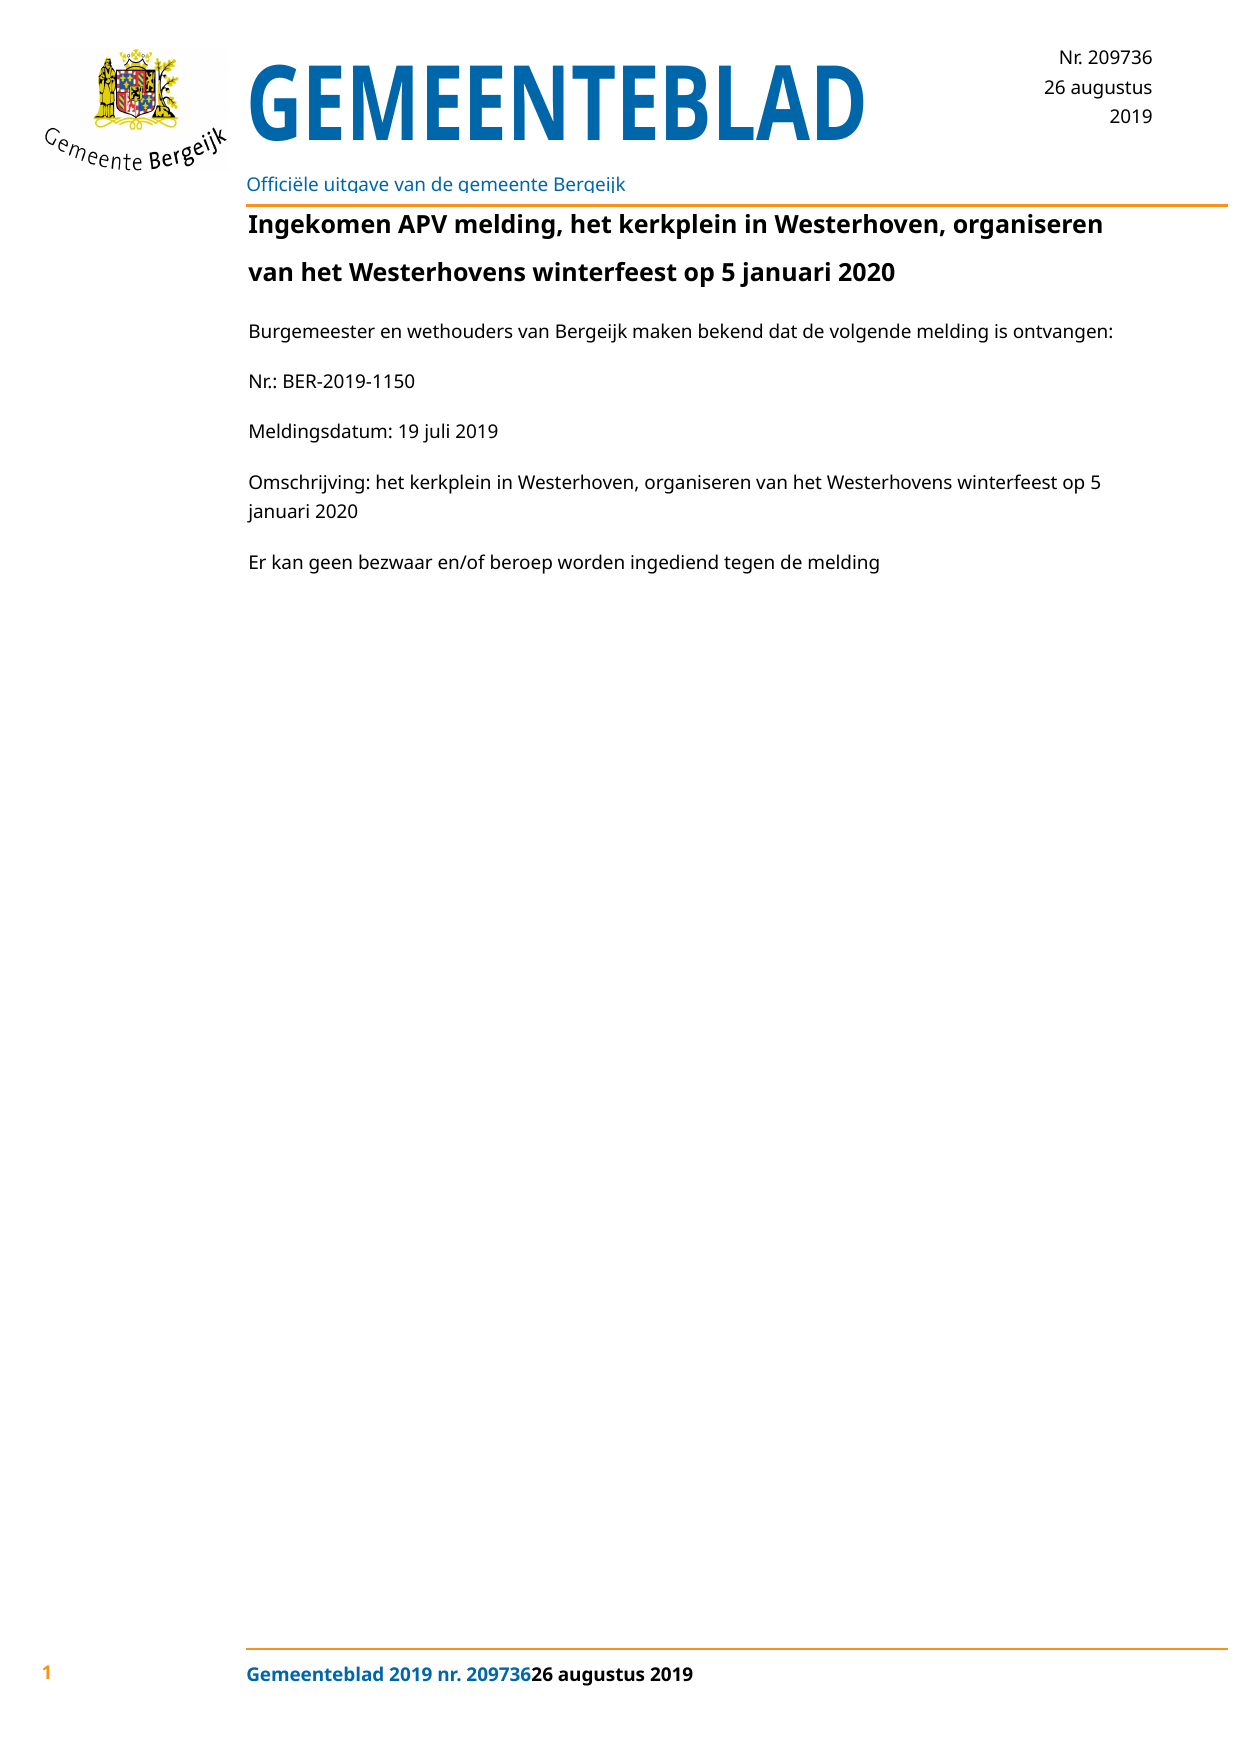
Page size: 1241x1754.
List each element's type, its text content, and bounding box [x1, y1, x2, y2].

picture [41, 47, 231, 172]
text Ingekomen APV melding, het kerkplein in Westerhoven, organiseren van het Westerhovens winterfeest op 5 januari 2020 [248, 207, 1152, 288]
text Burgemeester en wethouders van Bergeijk maken bekend dat de volgende melding is ontvangen: [248, 318, 1152, 344]
text Er kan geen bezwaar en/of beroep worden ingediend tegen de melding [248, 549, 1152, 575]
text Meldingsdatum: 19 juli 2019 [248, 419, 1152, 444]
text Omschrijving: het kerkplein in Westerhoven, organiseren van het Westerhovens winterfeest op 5 januari 2020 [248, 469, 1152, 524]
text Nr.: BER-2019-1150 [248, 368, 1152, 394]
